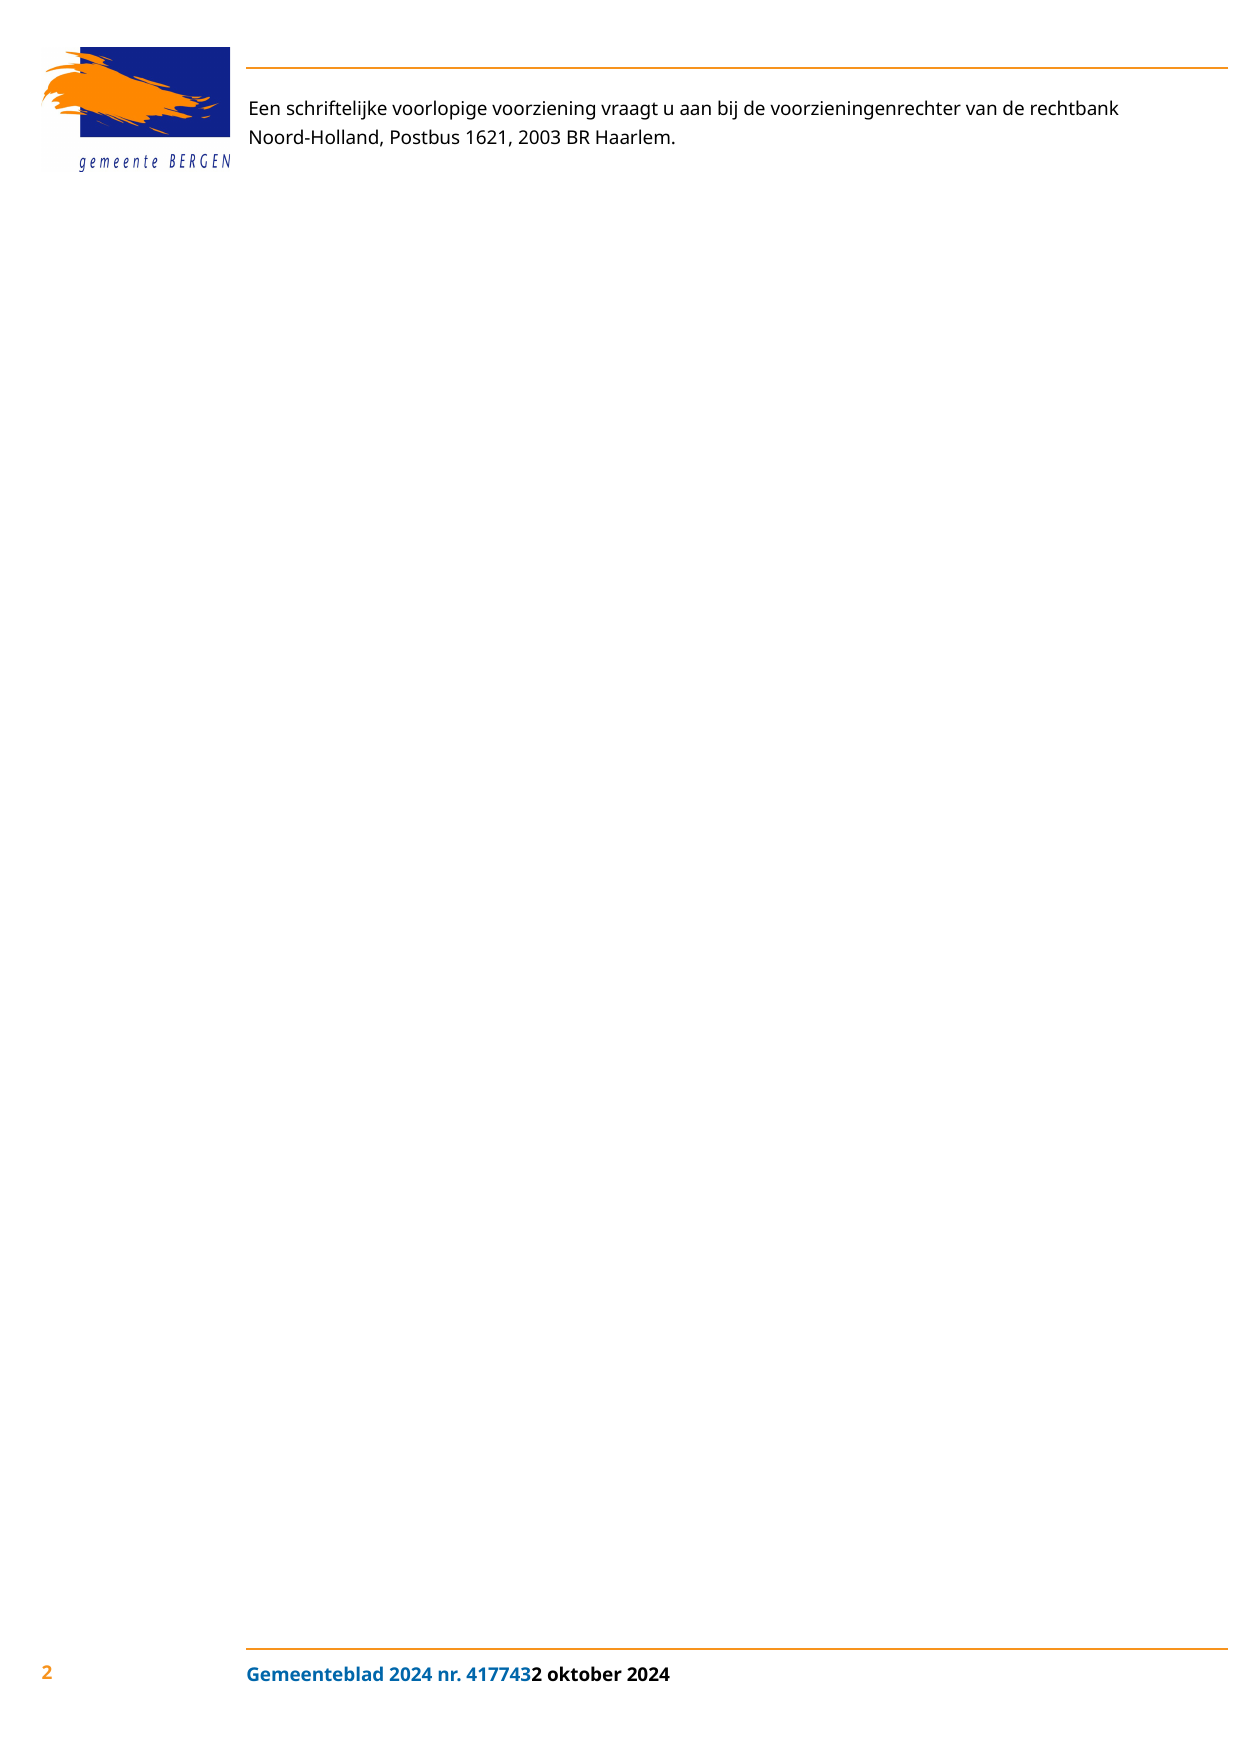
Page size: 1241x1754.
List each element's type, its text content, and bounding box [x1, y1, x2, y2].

picture [41, 47, 231, 172]
text Een schriftelijke voorlopige voorziening vraagt u aan bij de voorzieningenrechter van de rechtbank Noord-Holland, Postbus 1621, 2003 BR Haarlem. [248, 95, 1152, 150]
